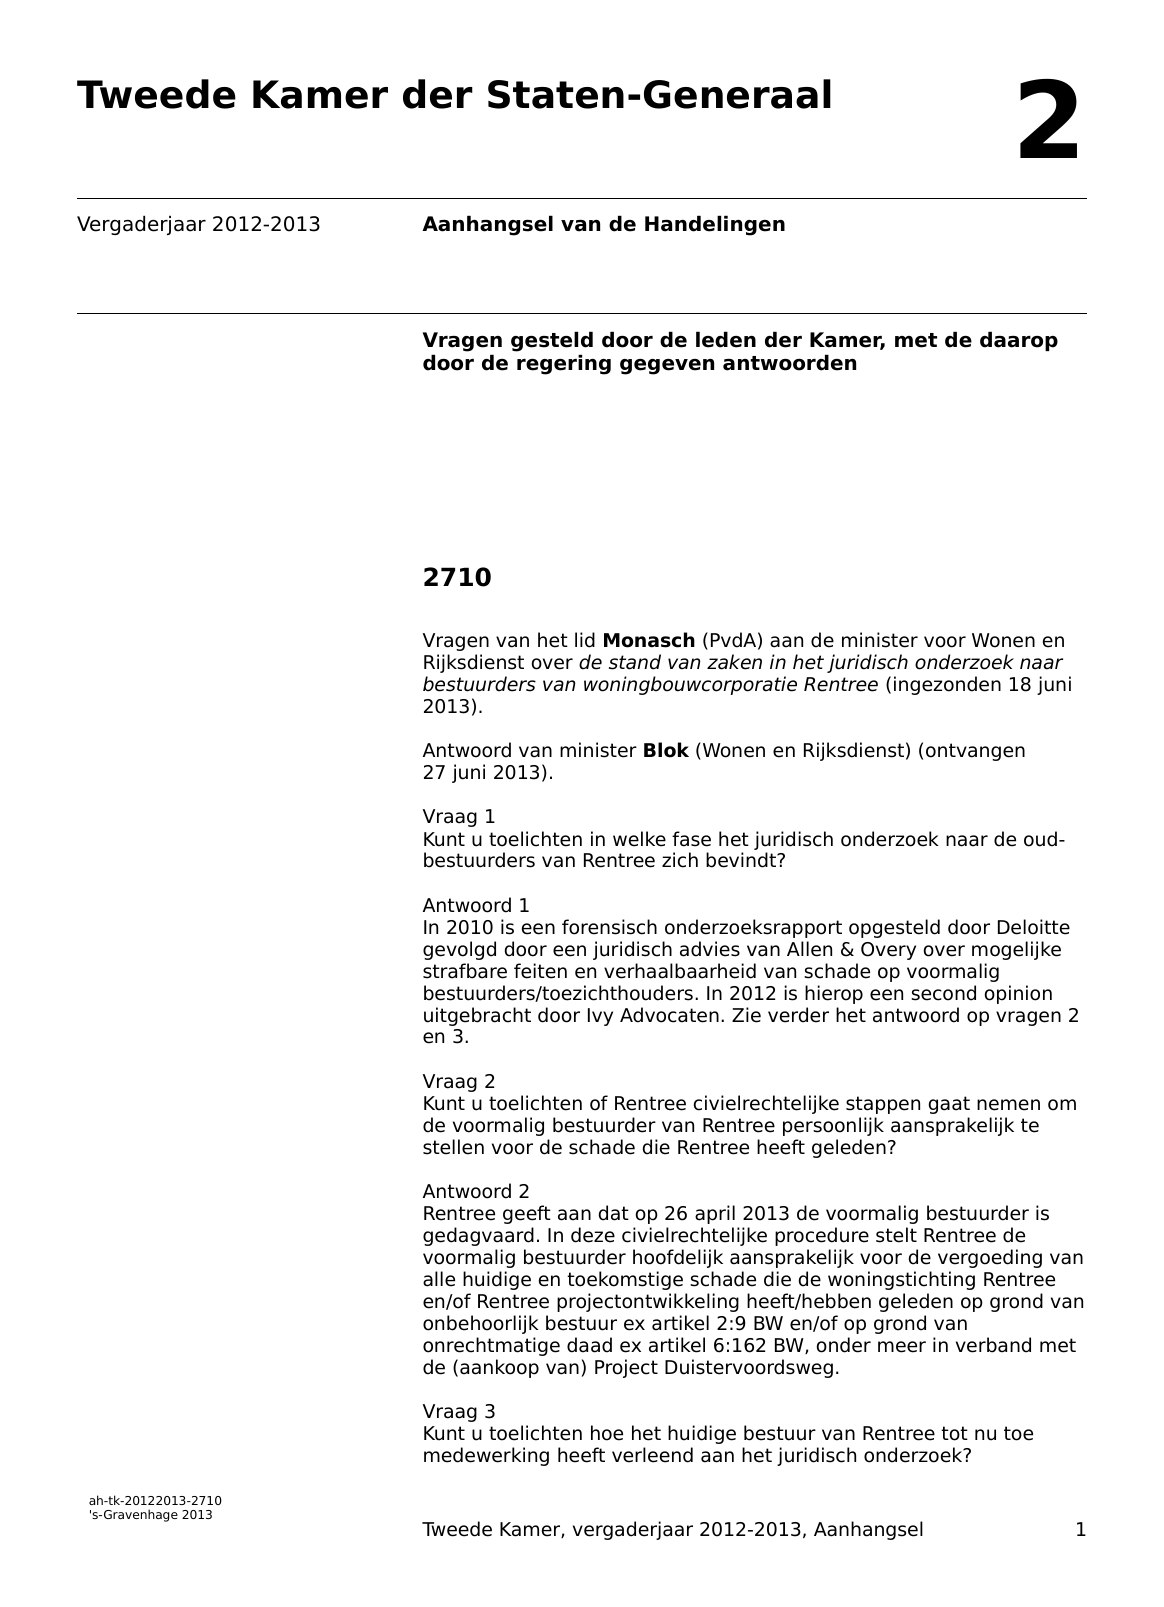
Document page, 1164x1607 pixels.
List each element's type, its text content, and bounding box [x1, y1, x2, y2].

text 's-Gravenhage 2013 [88, 1508, 323, 1522]
text Kunt u toelichten of Rentree civielrechtelijke stappen gaat nemen om de voormalig bestuurder van Rentree persoonlijk aansprakelijk te stellen voor de schade die Rentree heeft geleden? [422, 1093, 1087, 1158]
text Antwoord 2 [422, 1181, 1087, 1203]
text Vraag 1 [422, 806, 1087, 828]
text Kunt u toelichten hoe het huidige bestuur van Rentree tot nu toe medewerking heeft verleend aan het juridisch onderzoek? [422, 1423, 1087, 1467]
table_header 2 [886, 59, 1087, 198]
text Antwoord van minister Blok (Wonen en Rijksdienst) (ontvangen 27 juni 2013). [422, 740, 1087, 784]
text Vraag 3 [422, 1401, 1087, 1423]
table_header Tweede Kamer der Staten-Generaal [77, 59, 886, 198]
text Antwoord 1 [422, 894, 1087, 917]
text Vragen van het lid Monasch (PvdA) aan de minister voor Wonen en Rijksdienst over de stand van zaken in het juridisch onderzoek naar bestuurders van woningbouwcorporatie Rentree (ingezonden 18 juni 2013). [422, 630, 1087, 718]
table_cell [77, 314, 422, 375]
text Vraag 2 [422, 1071, 1087, 1093]
table_cell Vragen gesteld door de leden der Kamer, met de daarop door de regering gegeven antwoorden [422, 314, 1087, 375]
text Kunt u toelichten in welke fase het juridisch onderzoek naar de oud-bestuurders van Rentree zich bevindt? [422, 828, 1087, 872]
text ah-tk-20122013-2710 [88, 1494, 323, 1508]
text 2710 [422, 563, 1087, 592]
table_cell Aanhangsel van de Handelingen [422, 199, 1087, 313]
text Rentree geeft aan dat op 26 april 2013 de voormalig bestuurder is gedagvaard. In deze civielrechtelijke procedure stelt Rentree de voormalig bestuurder hoofdelijk aansprakelijk voor de vergoeding van alle huidige en toekomstige schade die de woningstichting Rentree en/of Rentree projectontwikkeling heeft/hebben geleden op grond van onbehoorlijk bestuur ex artikel 2:9 BW en/of op grond van onrechtmatige daad ex artikel 6:162 BW, onder meer in verband met de (aankoop van) Project Duistervoordsweg. [422, 1203, 1087, 1378]
text In 2010 is een forensisch onderzoeksrapport opgesteld door Deloitte gevolgd door een juridisch advies van Allen & Overy over mogelijke strafbare feiten en verhaalbaarheid van schade op voormalig bestuurders/toezichthouders. In 2012 is hierop een second opinion uitgebracht door Ivy Advocaten. Zie verder het antwoord op vragen 2 en 3. [422, 917, 1087, 1048]
table_cell Vergaderjaar 2012-2013 [77, 199, 422, 313]
